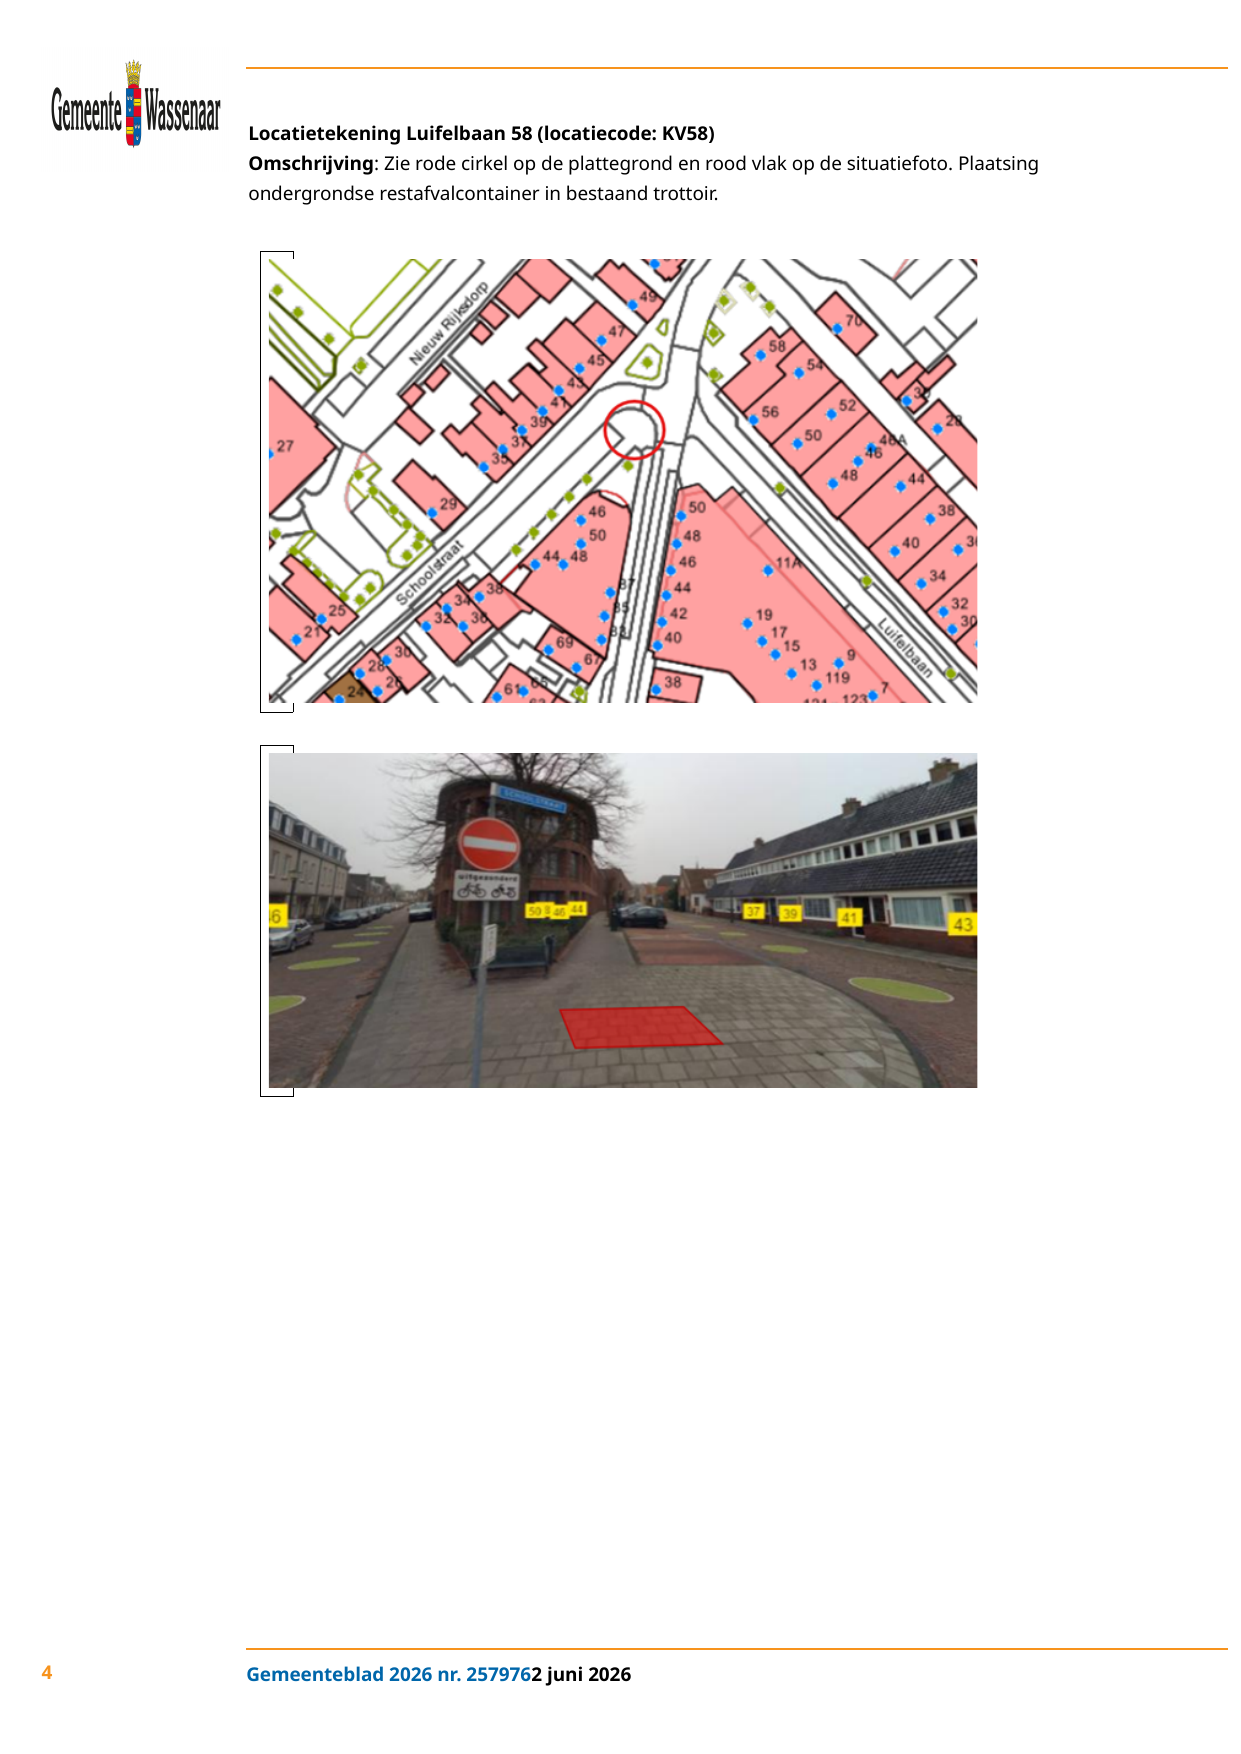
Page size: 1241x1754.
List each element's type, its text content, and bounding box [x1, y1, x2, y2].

picture [41, 47, 231, 172]
text Locatietekening Luifelbaan 58 (locatiecode: KV58) [248, 121, 1152, 146]
picture [268, 753, 978, 1088]
picture [268, 259, 978, 703]
text Omschrijving: Zie rode cirkel op de plattegrond en rood vlak op de situatiefoto. Plaatsing ondergrondse restafvalcontainer in bestaand trottoir. [248, 150, 1152, 206]
